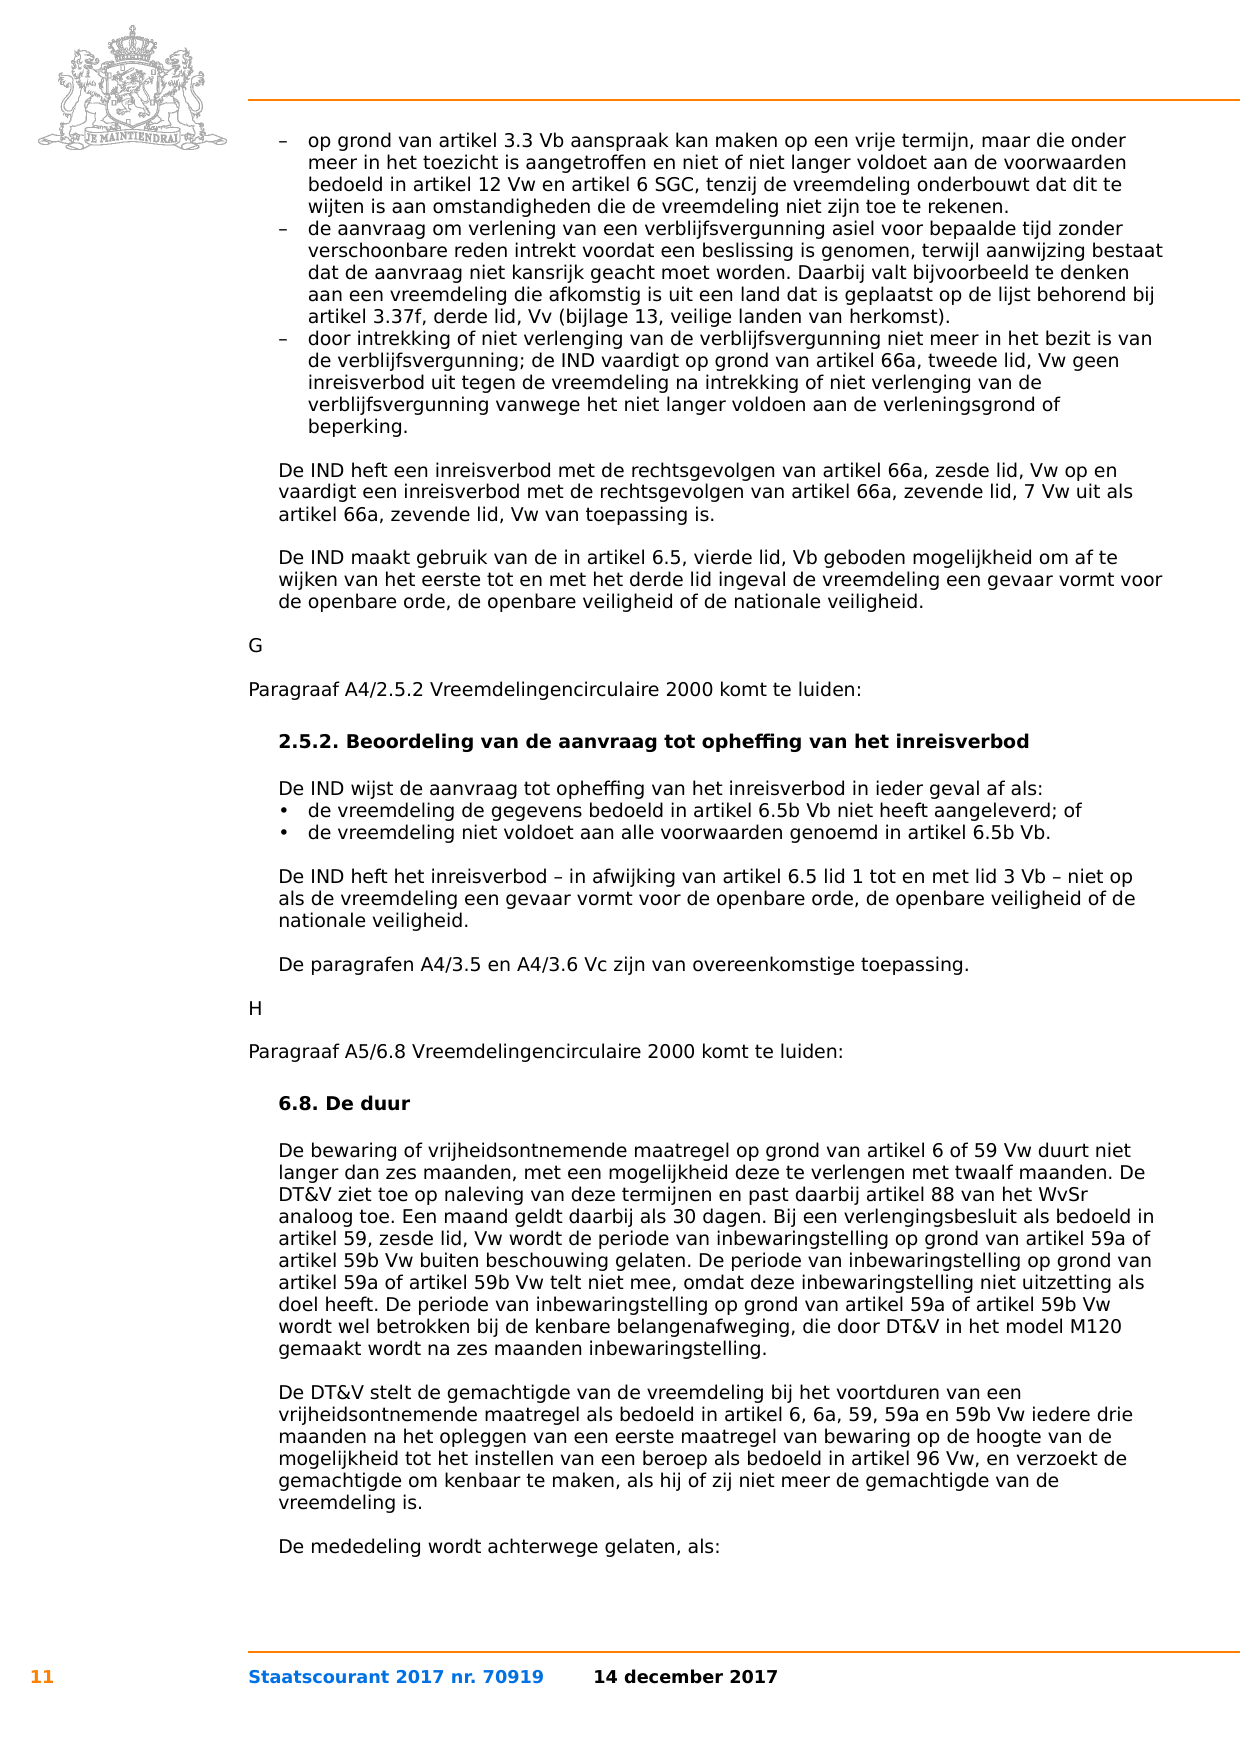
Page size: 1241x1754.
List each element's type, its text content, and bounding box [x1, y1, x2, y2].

text G [248, 635, 1163, 657]
text – op grond van artikel 3.3 Vb aanspraak kan maken op een vrije termijn, maar die onder meer in het toezicht is aangetroffen en niet of niet langer voldoet aan de voorwaarden bedoeld in artikel 12 Vw en artikel 6 SGC, tenzij de vreemdeling onderbouwt dat dit te wijten is aan omstandigheden die de vreemdeling niet zijn toe te rekenen. [278, 130, 1163, 218]
text De mededeling wordt achterwege gelaten, als: [278, 1536, 1163, 1558]
text De IND heft een inreisverbod met de rechtsgevolgen van artikel 66a, zesde lid, Vw op en vaardigt een inreisverbod met de rechtsgevolgen van artikel 66a, zevende lid, 7 Vw uit als artikel 66a, zevende lid, Vw van toepassing is. [278, 459, 1163, 525]
text De IND heft het inreisverbod – in afwijking van artikel 6.5 lid 1 tot en met lid 3 Vb – niet op als de vreemdeling een gevaar vormt voor de openbare orde, de openbare veiligheid of de nationale veiligheid. [278, 866, 1163, 932]
subtitle 6.8. De duur [278, 1093, 1163, 1115]
subtitle 2.5.2. Beoordeling van de aanvraag tot opheffing van het inreisverbod [278, 731, 1163, 753]
text – door intrekking of niet verlenging van de verblijfsvergunning niet meer in het bezit is van de verblijfsvergunning; de IND vaardigt op grond van artikel 66a, tweede lid, Vw geen inreisverbod uit tegen de vreemdeling na intrekking of niet verlenging van de verblijfsvergunning vanwege het niet langer voldoen aan de verleningsgrond of beperking. [278, 328, 1163, 438]
text – de aanvraag om verlening van een verblijfsvergunning asiel voor bepaalde tijd zonder verschoonbare reden intrekt voordat een beslissing is genomen, terwijl aanwijzing bestaat dat de aanvraag niet kansrijk geacht moet worden. Daarbij valt bijvoorbeeld te denken aan een vreemdeling die afkomstig is uit een land dat is geplaatst op de lijst behorend bij artikel 3.37f, derde lid, Vv (bijlage 13, veilige landen van herkomst). [278, 218, 1163, 328]
text • de vreemdeling de gegevens bedoeld in artikel 6.5b Vb niet heeft aangeleverd; of [278, 800, 1163, 822]
text De bewaring of vrijheidsontnemende maatregel op grond van artikel 6 of 59 Vw duurt niet langer dan zes maanden, met een mogelijkheid deze te verlengen met twaalf maanden. De DT&V ziet toe op naleving van deze termijnen en past daarbij artikel 88 van het WvSr analoog toe. Een maand geldt daarbij als 30 dagen. Bij een verlengingsbesluit als bedoeld in artikel 59, zesde lid, Vw wordt de periode van inbewaringstelling op grond van artikel 59a of artikel 59b Vw buiten beschouwing gelaten. De periode van inbewaringstelling op grond van artikel 59a of artikel 59b Vw telt niet mee, omdat deze inbewaringstelling niet uitzetting als doel heeft. De periode van inbewaringstelling op grond van artikel 59a of artikel 59b Vw wordt wel betrokken bij de kenbare belangenafweging, die door DT&V in het model M120 gemaakt wordt na zes maanden inbewaringstelling. [278, 1140, 1163, 1360]
text De paragrafen A4/3.5 en A4/3.6 Vc zijn van overeenkomstige toepassing. [278, 953, 1163, 976]
text Paragraaf A5/6.8 Vreemdelingencirculaire 2000 komt te luiden: [248, 1041, 1163, 1063]
text De IND maakt gebruik van de in artikel 6.5, vierde lid, Vb geboden mogelijkheid om af te wijken van het eerste tot en met het derde lid ingeval de vreemdeling een gevaar vormt voor de openbare orde, de openbare veiligheid of de nationale veiligheid. [278, 547, 1163, 613]
picture [38, 25, 227, 150]
text De IND wijst de aanvraag tot opheffing van het inreisverbod in ieder geval af als: [278, 778, 1163, 800]
text H [248, 997, 1163, 1019]
text Paragraaf A4/2.5.2 Vreemdelingencirculaire 2000 komt te luiden: [248, 679, 1163, 701]
text De DT&V stelt de gemachtigde van de vreemdeling bij het voortduren van een vrijheidsontnemende maatregel als bedoeld in artikel 6, 6a, 59, 59a en 59b Vw iedere drie maanden na het opleggen van een eerste maatregel van bewaring op de hoogte van de mogelijkheid tot het instellen van een beroep als bedoeld in artikel 96 Vw, en verzoekt de gemachtigde om kenbaar te maken, als hij of zij niet meer de gemachtigde van de vreemdeling is. [278, 1382, 1163, 1514]
text • de vreemdeling niet voldoet aan alle voorwaarden genoemd in artikel 6.5b Vb. [278, 822, 1163, 844]
